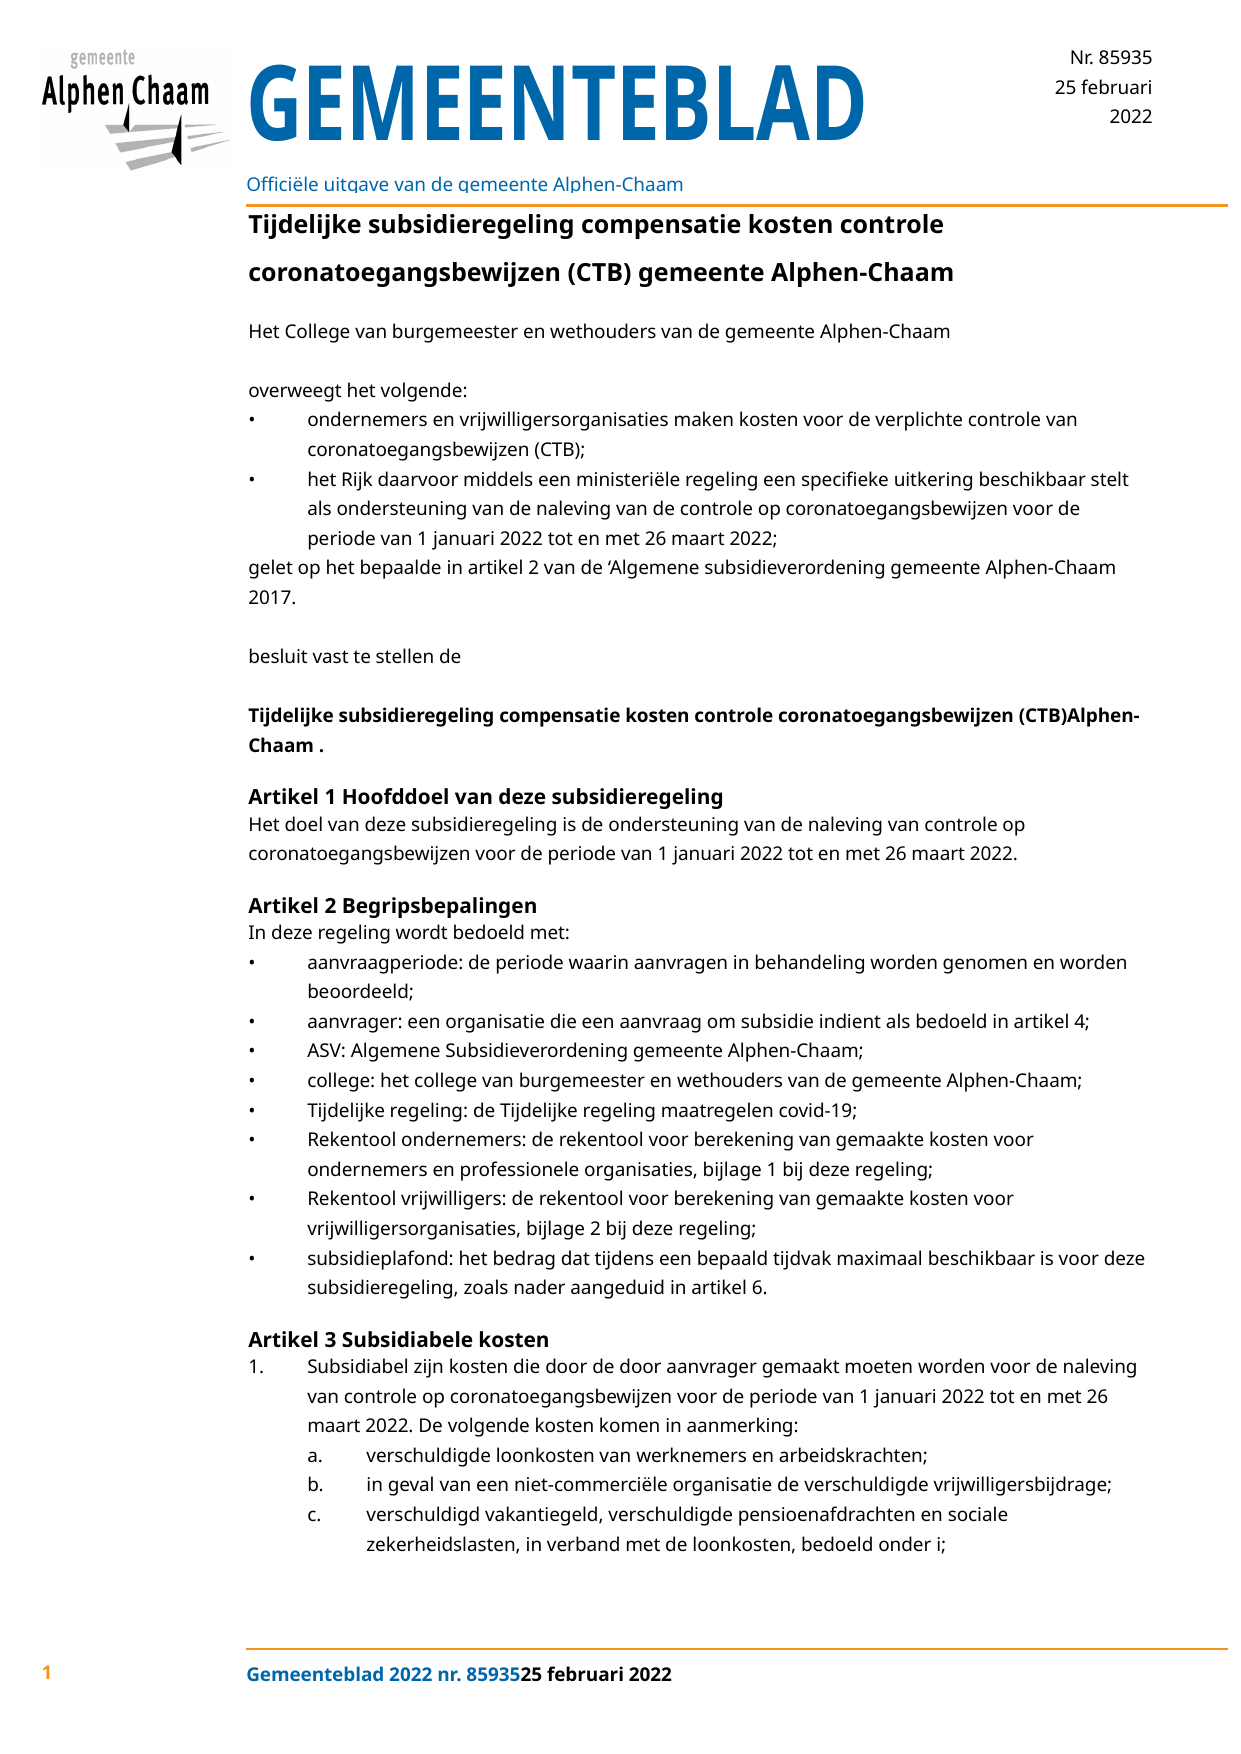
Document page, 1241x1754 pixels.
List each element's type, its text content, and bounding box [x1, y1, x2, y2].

list verschuldigde loonkosten van werknemers en arbeidskrachten; [307, 1442, 1152, 1468]
list ASV: Algemene Subsidieverordening gemeente Alphen-Chaam; [248, 1038, 1152, 1063]
list ondernemers en vrijwilligersorganisaties maken kosten voor de verplichte controle van coronatoegangsbewijzen (CTB); [248, 407, 1152, 462]
text In deze regeling wordt bedoeld met: [248, 919, 1152, 945]
text Artikel 2 Begripsbepalingen [248, 891, 1152, 919]
text overweegt het volgende: [248, 377, 1152, 403]
text Artikel 1 Hoofddoel van deze subsidieregeling [248, 782, 1152, 811]
text Het College van burgemeester en wethouders van de gemeente Alphen-Chaam [248, 318, 1152, 344]
text besluit vast te stellen de [248, 643, 1152, 669]
text gelet op het bepaalde in artikel 2 van de ‘Algemene subsidieverordening gemeente Alphen-Chaam 2017. [248, 554, 1152, 610]
text Tijdelijke subsidieregeling compensatie kosten controle coronatoegangsbewijzen (CTB)Alphen-Chaam . [248, 702, 1152, 758]
list aanvrager: een organisatie die een aanvraag om subsidie indient als bedoeld in artikel 4; [248, 1008, 1152, 1034]
text Tijdelijke subsidieregeling compensatie kosten controle coronatoegangsbewijzen (CTB) gemeente Alphen-Chaam [248, 207, 1152, 288]
text Artikel 3 Subsidiabele kosten [248, 1325, 1152, 1353]
list Rekentool vrijwilligers: de rekentool voor berekening van gemaakte kosten voor vrijwilligersorganisaties, bijlage 2 bij deze regeling; [248, 1186, 1152, 1241]
list college: het college van burgemeester en wethouders van de gemeente Alphen-Chaam; [248, 1067, 1152, 1093]
list subsidieplafond: het bedrag dat tijdens een bepaald tijdvak maximaal beschikbaar is voor deze subsidieregeling, zoals nader aangeduid in artikel 6. [248, 1245, 1152, 1300]
list verschuldigd vakantiegeld, verschuldigde pensioenafdrachten en sociale zekerheidslasten, in verband met de loonkosten, bedoeld onder i; [307, 1501, 1152, 1556]
picture [41, 47, 231, 172]
list aanvraagperiode: de periode waarin aanvragen in behandeling worden genomen en worden beoordeeld; [248, 949, 1152, 1004]
list Tijdelijke regeling: de Tijdelijke regeling maatregelen covid-19; [248, 1097, 1152, 1123]
list in geval van een niet-commerciële organisatie de verschuldigde vrijwilligersbijdrage; [307, 1472, 1152, 1497]
list Rekentool ondernemers: de rekentool voor berekening van gemaakte kosten voor ondernemers en professionele organisaties, bijlage 1 bij deze regeling; [248, 1126, 1152, 1182]
text Het doel van deze subsidieregeling is de ondersteuning van de naleving van controle op coronatoegangsbewijzen voor de periode van 1 januari 2022 tot en met 26 maart 2022. [248, 811, 1152, 866]
list het Rijk daarvoor middels een ministeriële regeling een specifieke uitkering beschikbaar stelt als ondersteuning van de naleving van de controle op coronatoegangsbewijzen voor de periode van 1 januari 2022 tot en met 26 maart 2022; [248, 466, 1152, 551]
list Subsidiabel zijn kosten die door de door aanvrager gemaakt moeten worden voor de naleving van controle op coronatoegangsbewijzen voor de periode van 1 januari 2022 tot en met 26 maart 2022. De volgende kosten komen in aanmerking: [248, 1353, 1152, 1438]
